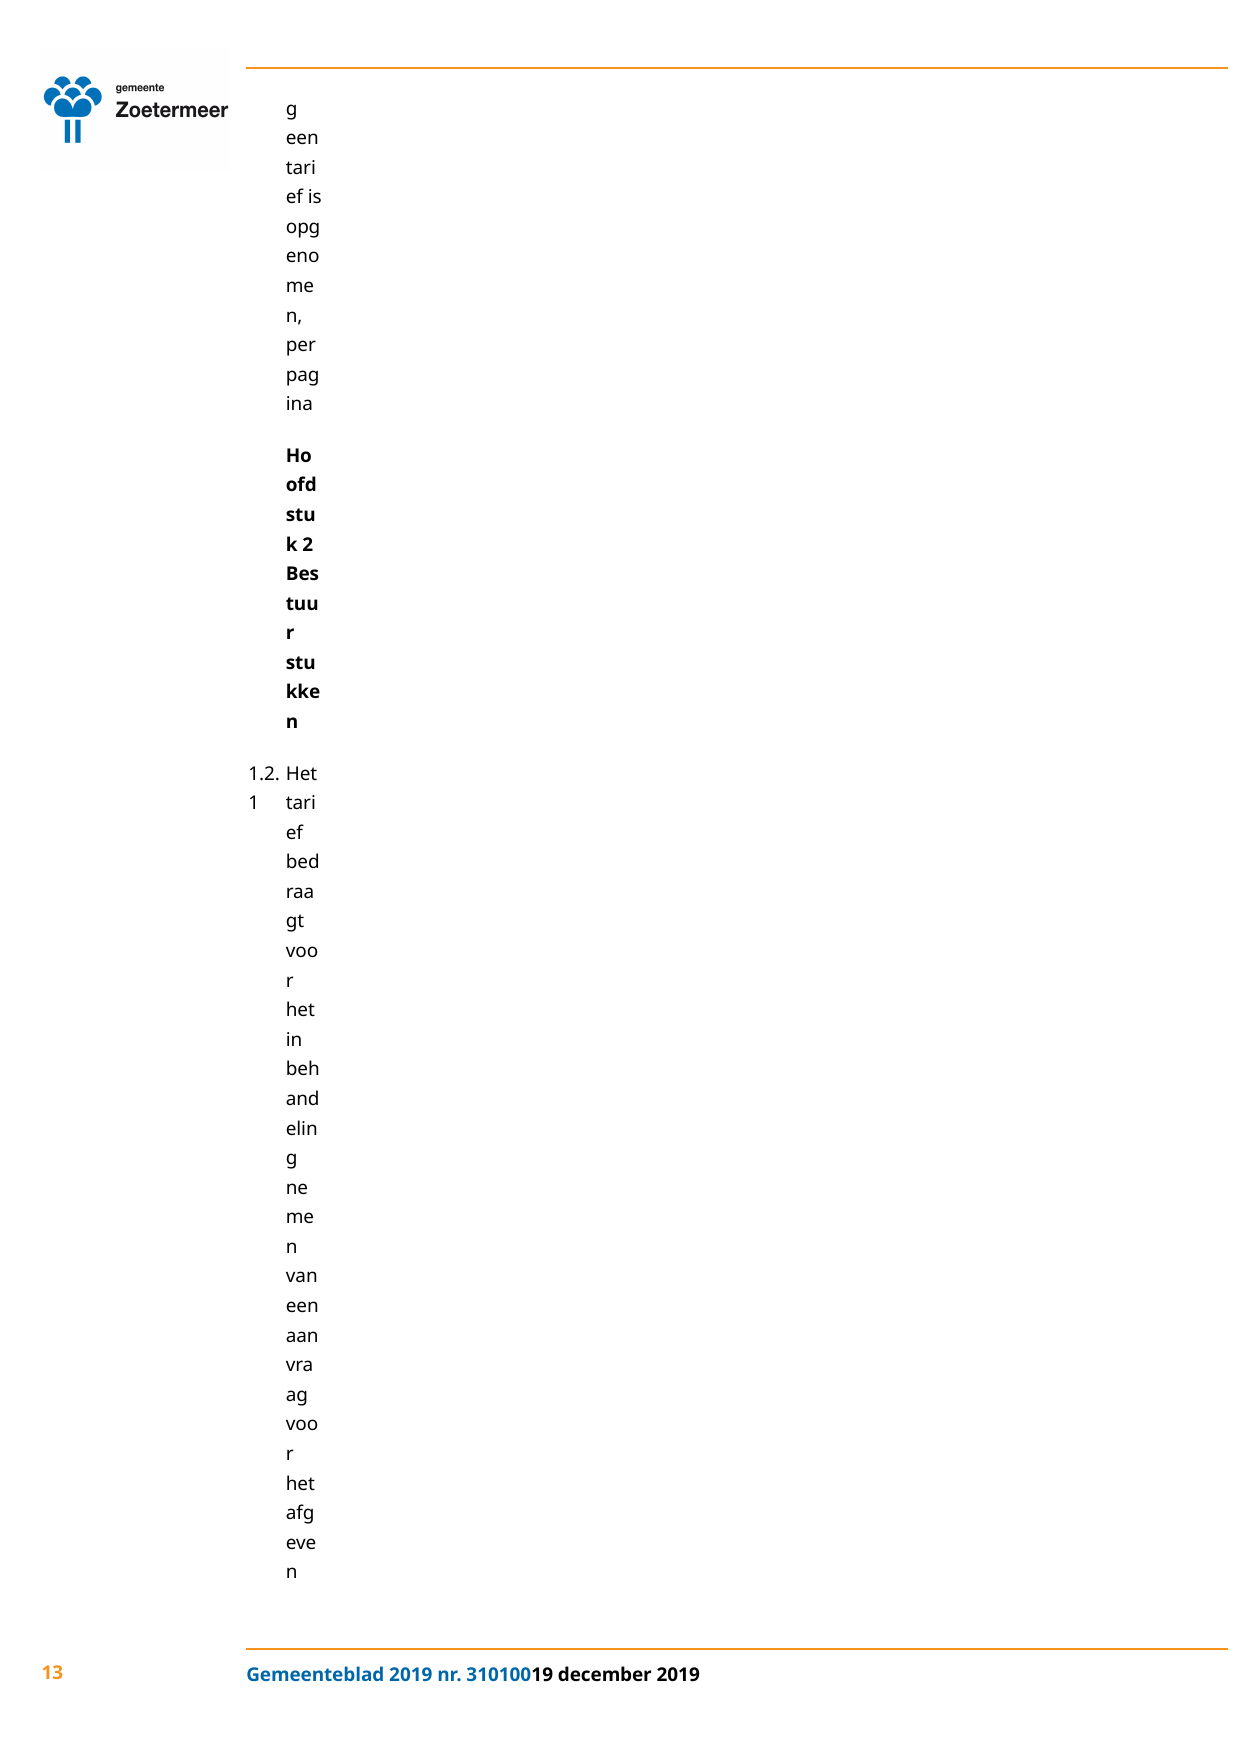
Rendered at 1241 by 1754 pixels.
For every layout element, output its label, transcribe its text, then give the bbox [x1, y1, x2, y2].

table_cell [361, 760, 398, 1584]
table_cell [323, 95, 361, 416]
table_cell 1.2.1 [248, 760, 286, 1584]
table_cell Het tarief bedraagt voor het in behandeling nemen van een aanvraag voor het afgeven [286, 760, 323, 1584]
table_cell Hoofdstuk 2 Bestuur stukken [286, 442, 323, 734]
table_cell [248, 416, 286, 442]
table_cell [361, 734, 398, 760]
table_cell [361, 442, 398, 734]
table_cell [248, 95, 286, 416]
table_cell [361, 95, 398, 416]
table_cell [286, 734, 323, 760]
table_cell [323, 760, 361, 1584]
table_cell [323, 416, 361, 442]
table_cell g een tarief is opgenomen, per pagina [286, 95, 323, 416]
table_cell [323, 442, 361, 734]
picture [41, 47, 231, 172]
table_cell [361, 416, 398, 442]
table_cell [248, 734, 286, 760]
table_cell [323, 734, 361, 760]
table_cell [286, 416, 323, 442]
table_cell [248, 442, 286, 734]
